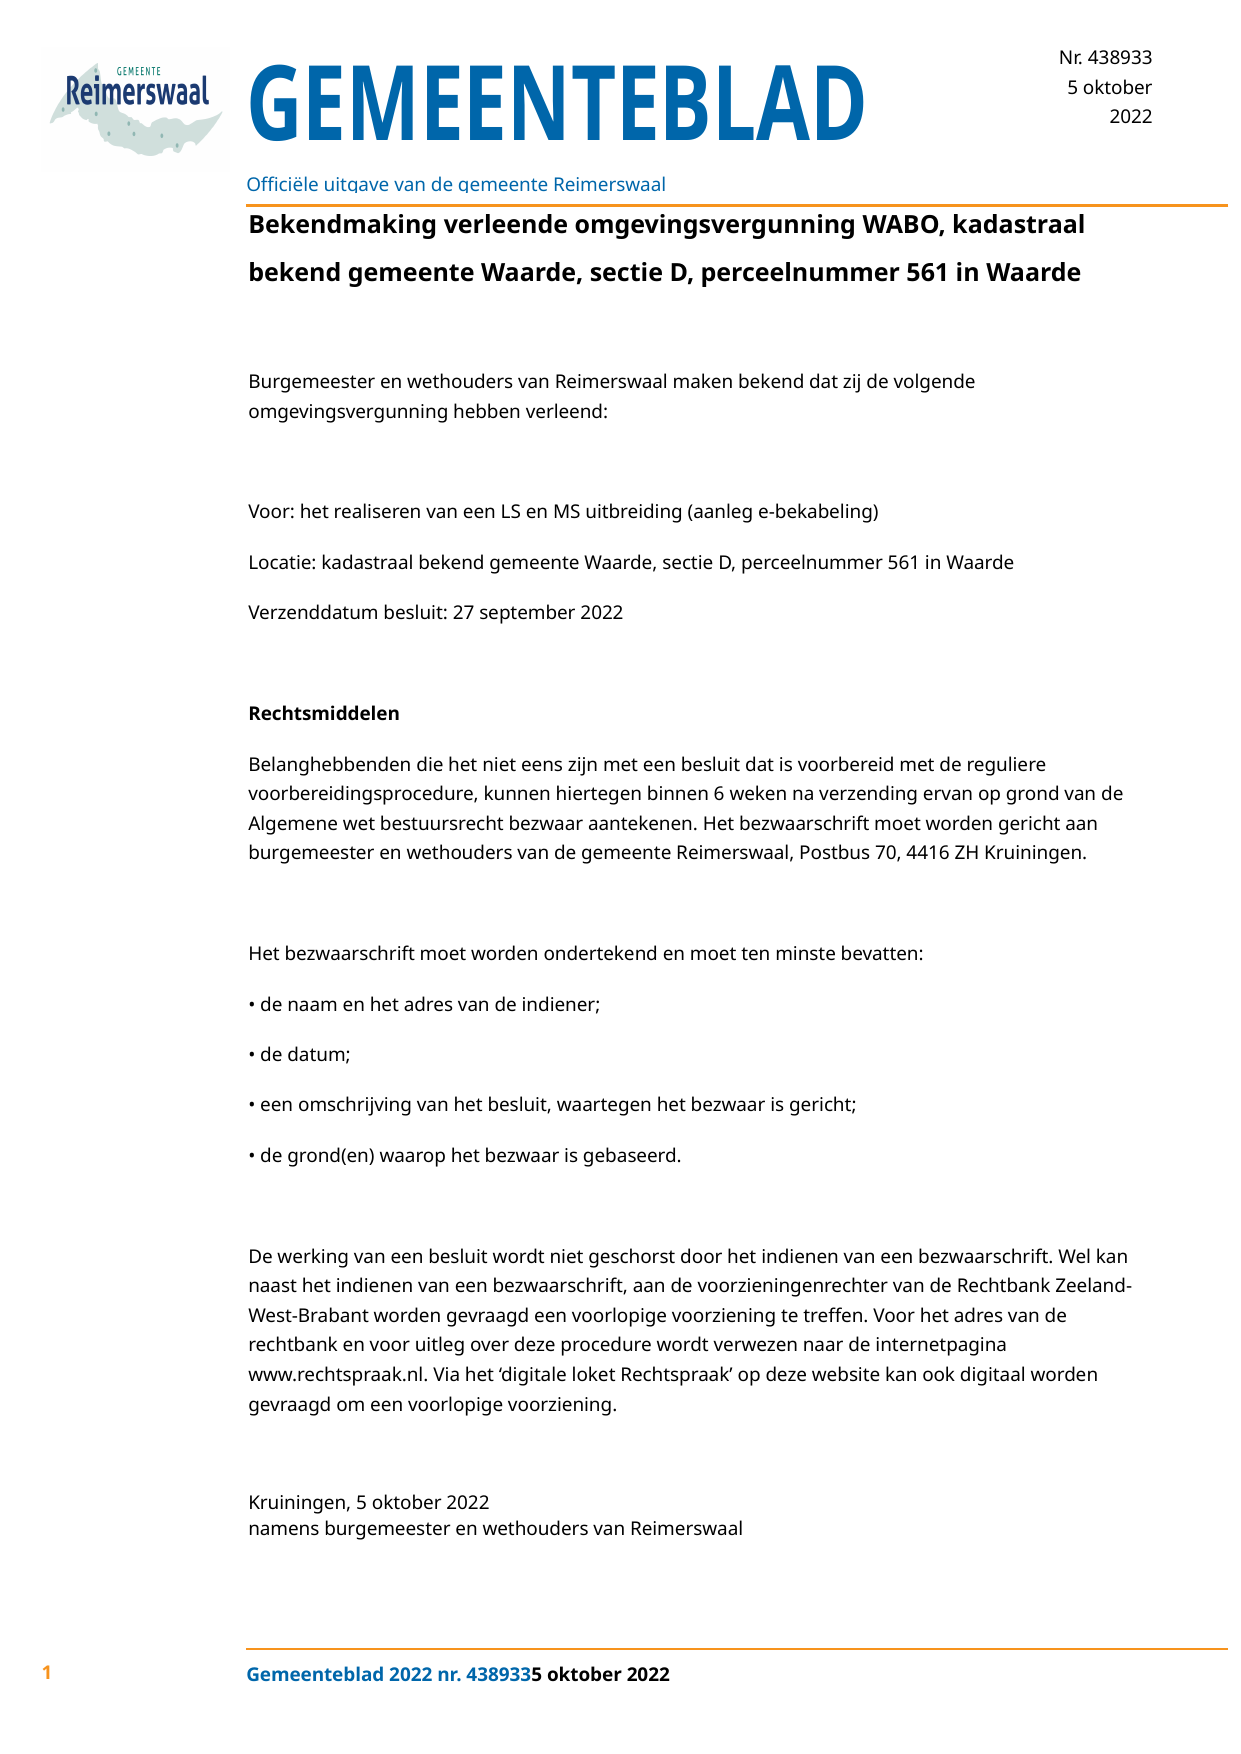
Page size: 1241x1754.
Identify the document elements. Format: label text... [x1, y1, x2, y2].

text Rechtsmiddelen [248, 700, 1152, 726]
text Het bezwaarschrift moet worden ondertekend en moet ten minste bevatten: [248, 940, 1152, 966]
text De werking van een besluit wordt niet geschorst door het indienen van een bezwaarschrift. Wel kan naast het indienen van een bezwaarschrift, aan de voorzieningenrechter van de Rechtbank Zeeland-West-Brabant worden gevraagd een voorlopige voorziening te treffen. Voor het adres van de rechtbank en voor uitleg over deze procedure wordt verwezen naar de internetpagina www.rechtspraak.nl. Via het ‘digitale loket Rechtspraak’ op deze website kan ook digitaal worden gevraagd om een voorlopige voorziening. [248, 1243, 1152, 1417]
text • een omschrijving van het besluit, waartegen het bezwaar is gericht; [248, 1092, 1152, 1117]
text Burgemeester en wethouders van Reimerswaal maken bekend dat zij de volgende omgevingsvergunning hebben verleend: [248, 368, 1152, 424]
text Bekendmaking verleende omgevingsvergunning WABO, kadastraal bekend gemeente Waarde, sectie D, perceelnummer 561 in Waarde [248, 207, 1152, 288]
picture [41, 47, 231, 172]
text namens burgemeester en wethouders van Reimerswaal [248, 1515, 1152, 1541]
text Belanghebbenden die het niet eens zijn met een besluit dat is voorbereid met de reguliere voorbereidingsprocedure, kunnen hiertegen binnen 6 weken na verzending ervan op grond van de Algemene wet bestuursrecht bezwaar aantekenen. Het bezwaarschrift moet worden gericht aan burgemeester en wethouders van de gemeente Reimerswaal, Postbus 70, 4416 ZH Kruiningen. [248, 751, 1152, 865]
text • de naam en het adres van de indiener; [248, 991, 1152, 1017]
text Kruiningen, 5 oktober 2022 [248, 1489, 1152, 1515]
text Locatie: kadastraal bekend gemeente Waarde, sectie D, perceelnummer 561 in Waarde [248, 549, 1152, 575]
text • de grond(en) waarop het bezwaar is gebaseerd. [248, 1142, 1152, 1168]
text • de datum; [248, 1041, 1152, 1067]
text Voor: het realiseren van een LS en MS uitbreiding (aanleg e-bekabeling) [248, 499, 1152, 524]
text Verzenddatum besluit: 27 september 2022 [248, 599, 1152, 625]
